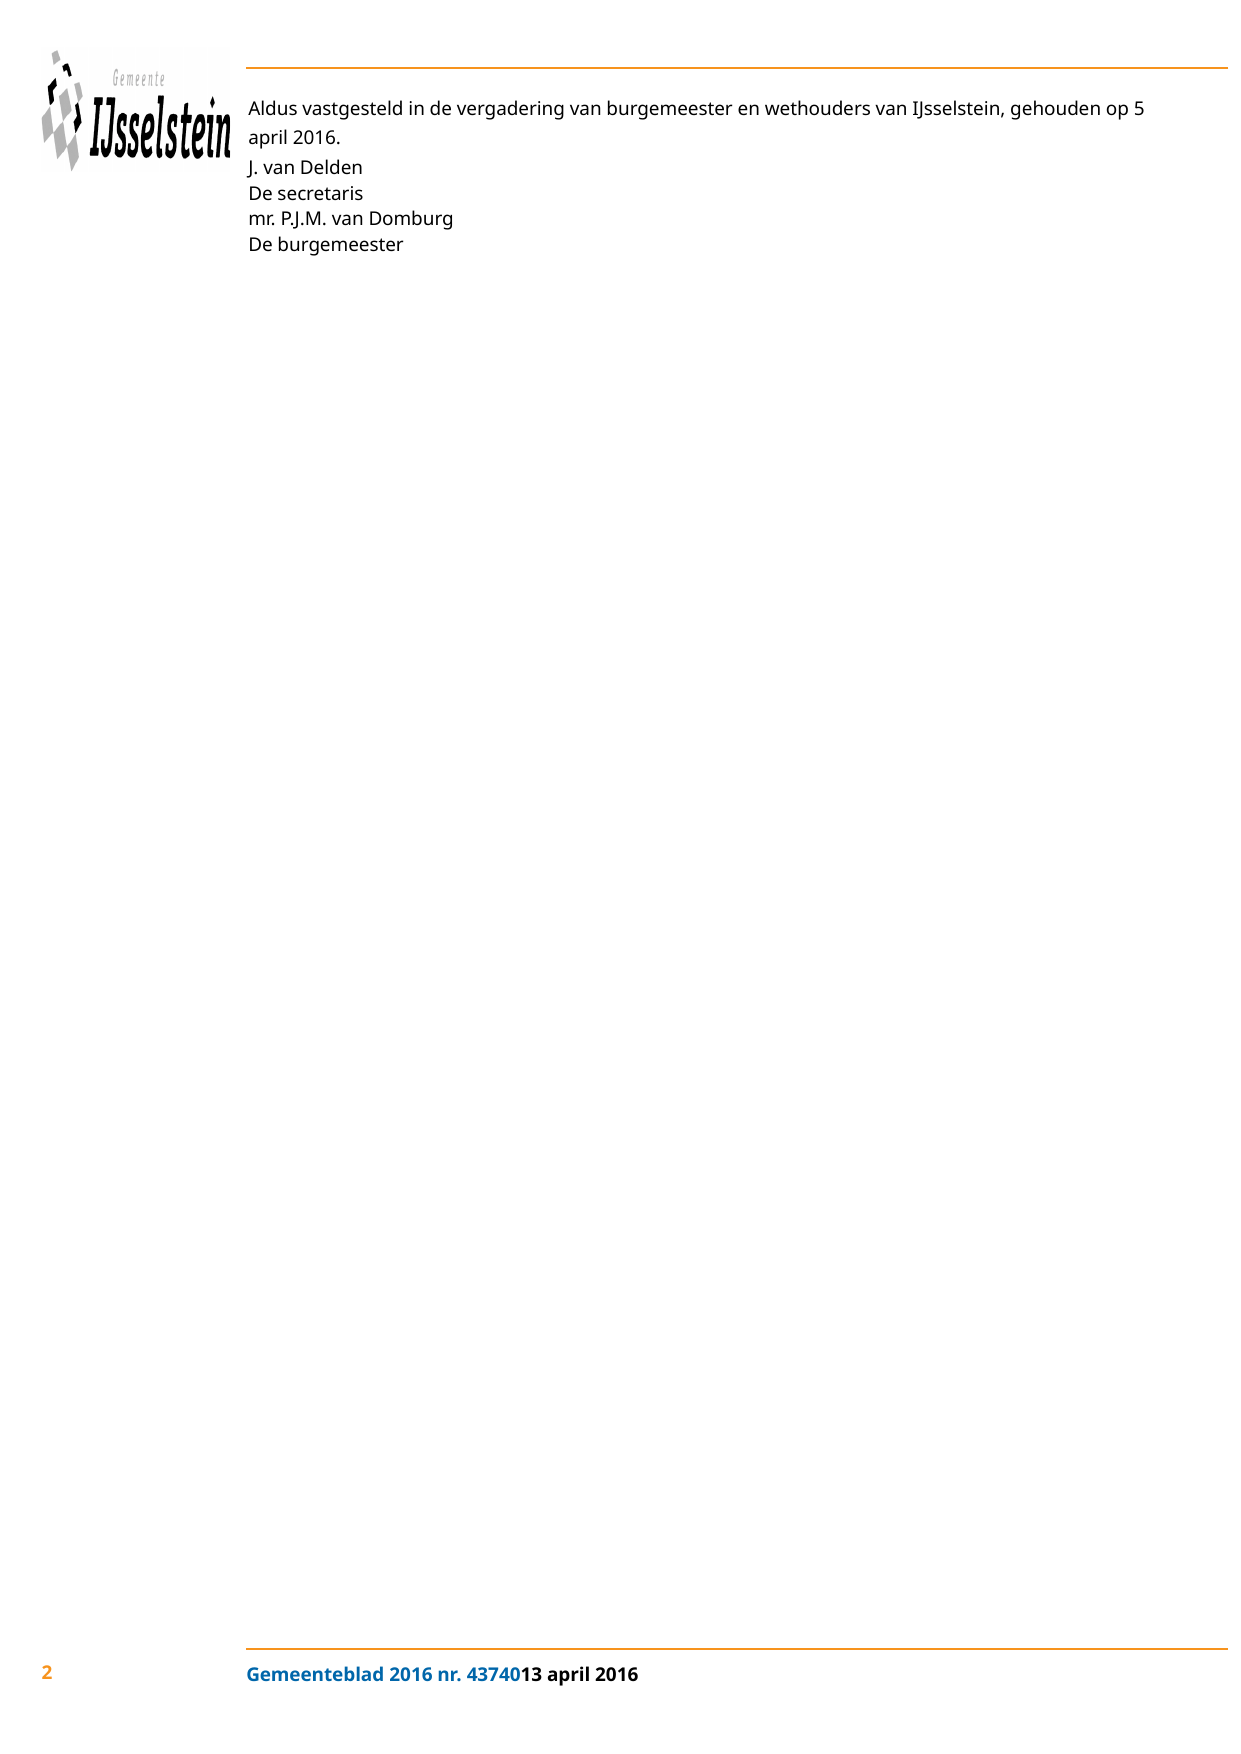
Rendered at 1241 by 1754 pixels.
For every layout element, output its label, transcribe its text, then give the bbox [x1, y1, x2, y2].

text mr. P.J.M. van Domburg [248, 205, 1152, 231]
text J. van Delden [248, 154, 1152, 180]
text De secretaris [248, 180, 1152, 205]
text De burgemeester [248, 231, 1152, 257]
text Aldus vastgesteld in de vergadering van burgemeester en wethouders van IJsselstein, gehouden op 5 april 2016. [248, 95, 1152, 150]
picture [41, 47, 231, 172]
